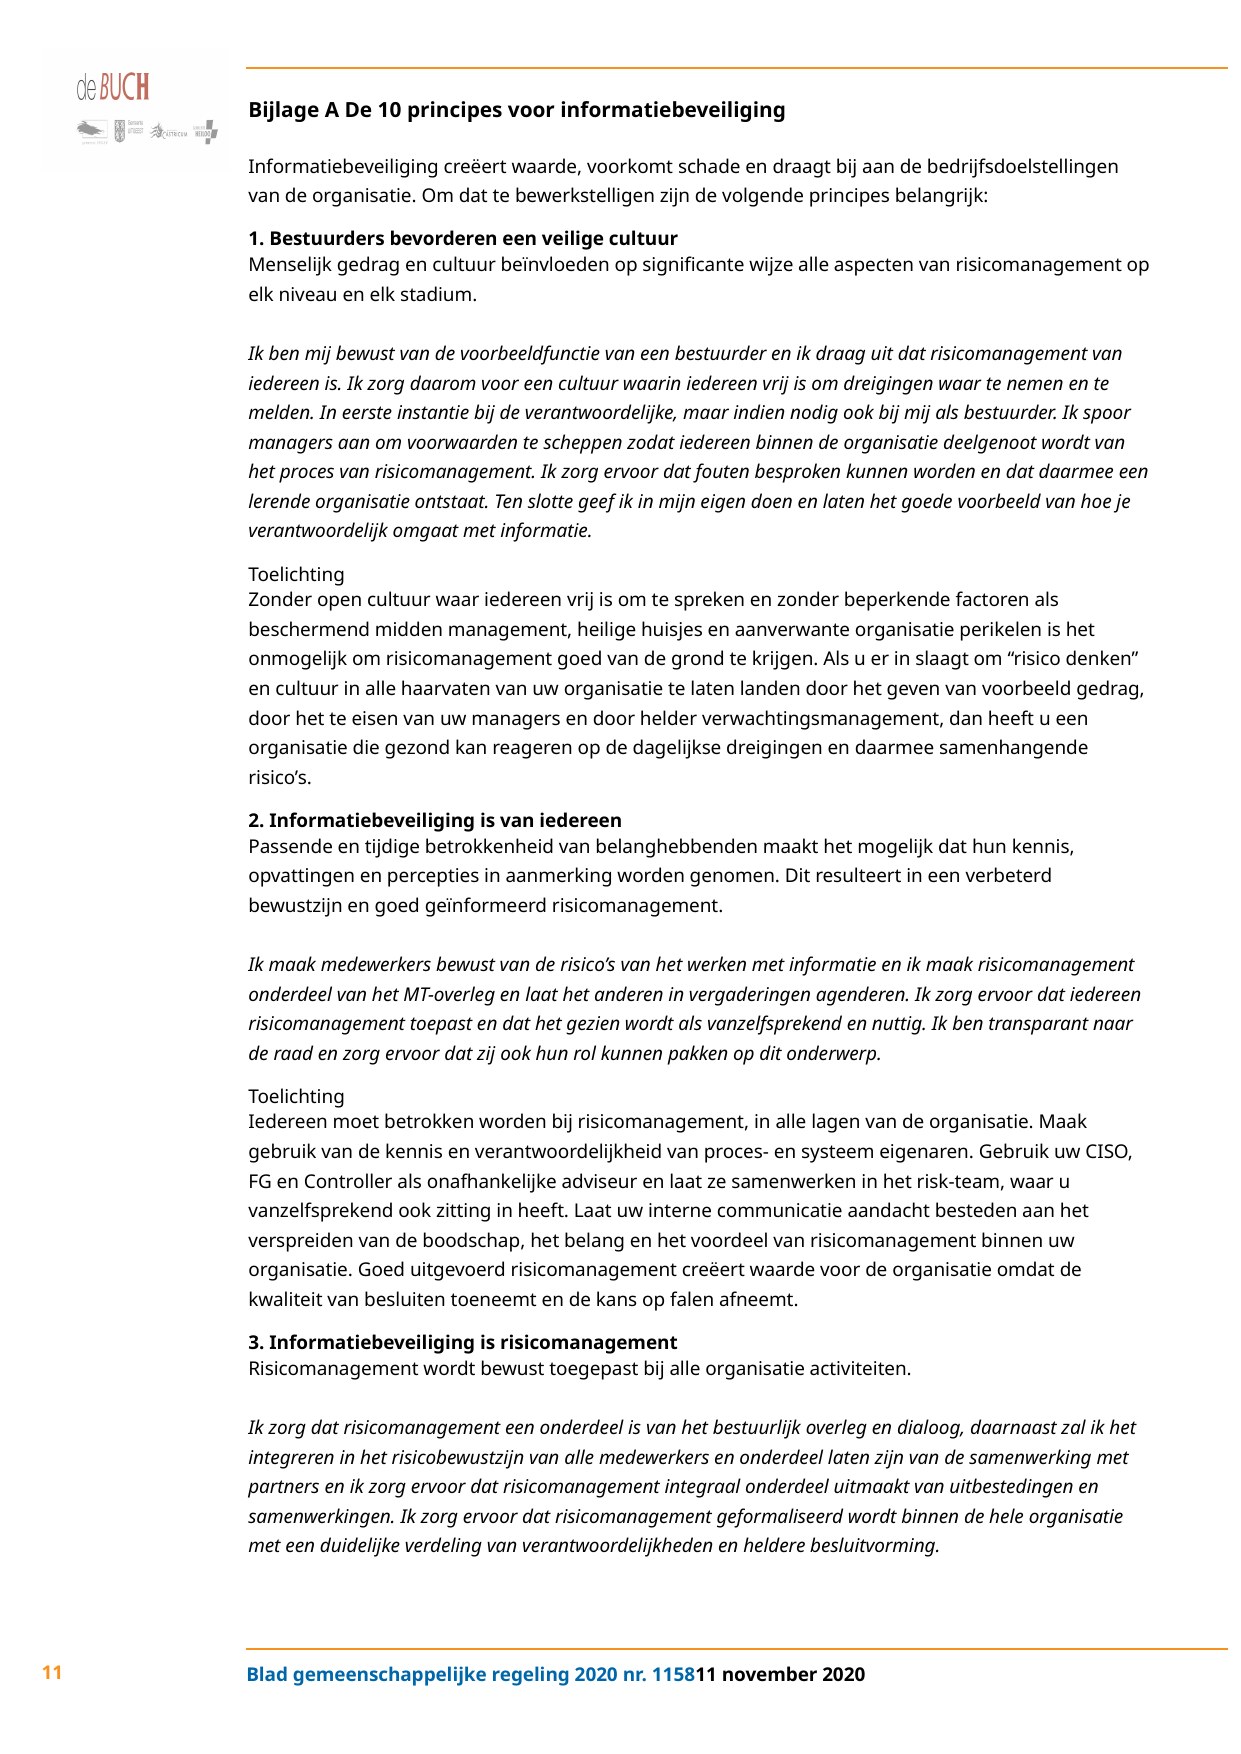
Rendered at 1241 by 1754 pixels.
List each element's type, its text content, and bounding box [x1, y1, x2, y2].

picture [41, 47, 231, 172]
text Ik zorg dat risicomanagement een onderdeel is van het bestuurlijk overleg en dialoog, daarnaast zal ik het integreren in het risicobewustzijn van alle medewerkers en onderdeel laten zijn van de samenwerking met partners en ik zorg ervoor dat risicomanagement integraal onderdeel uitmaakt van uitbestedingen en samenwerkingen. Ik zorg ervoor dat risicomanagement geformaliseerd wordt binnen de hele organisatie met een duidelijke verdeling van verantwoordelijkheden en heldere besluitvorming. [248, 1414, 1152, 1558]
text Bijlage A De 10 principes voor informatiebeveiliging [248, 95, 1152, 123]
text Iedereen moet betrokken worden bij risicomanagement, in alle lagen van de organisatie. Maak gebruik van de kennis en verantwoordelijkheid van proces- en systeem eigenaren. Gebruik uw CISO, FG en Controller als onafhankelijke adviseur en laat ze samenwerken in het risk-team, waar u vanzelfsprekend ook zitting in heeft. Laat uw interne communicatie aandacht besteden aan het verspreiden van de boodschap, het belang en het voordeel van risicomanagement binnen uw organisatie. Goed uitgevoerd risicomanagement creëert waarde voor de organisatie omdat de kwaliteit van besluiten toeneemt en de kans op falen afneemt. [248, 1109, 1152, 1312]
text Passende en tijdige betrokkenheid van belanghebbenden maakt het mogelijk dat hun kennis, opvattingen en percepties in aanmerking worden genomen. Dit resulteert in een verbeterd bewustzijn en goed geïnformeerd risicomanagement. [248, 833, 1152, 918]
text Risicomanagement wordt bewust toegepast bij alle organisatie activiteiten. [248, 1355, 1152, 1381]
text Ik maak medewerkers bewust van de risico’s van het werken met informatie en ik maak risicomanagement onderdeel van het MT-overleg en laat het anderen in vergaderingen agenderen. Ik zorg ervoor dat iedereen risicomanagement toepast en dat het gezien wordt als vanzelfsprekend en nuttig. Ik ben transparant naar de raad en zorg ervoor dat zij ook hun rol kunnen pakken op dit onderwerp. [248, 951, 1152, 1066]
text 1. Bestuurders bevorderen een veilige cultuur [248, 226, 1152, 251]
text Toelichting [248, 1083, 1152, 1109]
text Zonder open cultuur waar iedereen vrij is om te spreken en zonder beperkende factoren als beschermend midden management, heilige huisjes en aanverwante organisatie perikelen is het onmogelijk om risicomanagement goed van de grond te krijgen. Als u er in slaagt om “risico denken” en cultuur in alle haarvaten van uw organisatie te laten landen door het geven van voorbeeld gedrag, door het te eisen van uw managers en door helder verwachtingsmanagement, dan heeft u een organisatie die gezond kan reageren op de dagelijkse dreigingen en daarmee samenhangende risico’s. [248, 586, 1152, 790]
text Informatiebeveiliging creëert waarde, voorkomt schade en draagt bij aan de bedrijfsdoelstellingen van de organisatie. Om dat te bewerkstelligen zijn de volgende principes belangrijk: [248, 153, 1152, 208]
text Ik ben mij bewust van de voorbeeldfunctie van een bestuurder en ik draag uit dat risicomanagement van iedereen is. Ik zorg daarom voor een cultuur waarin iedereen vrij is om dreigingen waar te nemen en te melden. In eerste instantie bij de verantwoordelijke, maar indien nodig ook bij mij als bestuurder. Ik spoor managers aan om voorwaarden te scheppen zodat iedereen binnen de organisatie deelgenoot wordt van het proces van risicomanagement. Ik zorg ervoor dat fouten besproken kunnen worden en dat daarmee een lerende organisatie ontstaat. Ten slotte geef ik in mijn eigen doen en laten het goede voorbeeld van hoe je verantwoordelijk omgaat met informatie. [248, 340, 1152, 543]
text Toelichting [248, 561, 1152, 586]
text Menselijk gedrag en cultuur beïnvloeden op significante wijze alle aspecten van risicomanagement op elk niveau en elk stadium. [248, 251, 1152, 307]
text 2. Informatiebeveiliging is van iedereen [248, 807, 1152, 833]
text 3. Informatiebeveiliging is risicomanagement [248, 1329, 1152, 1355]
